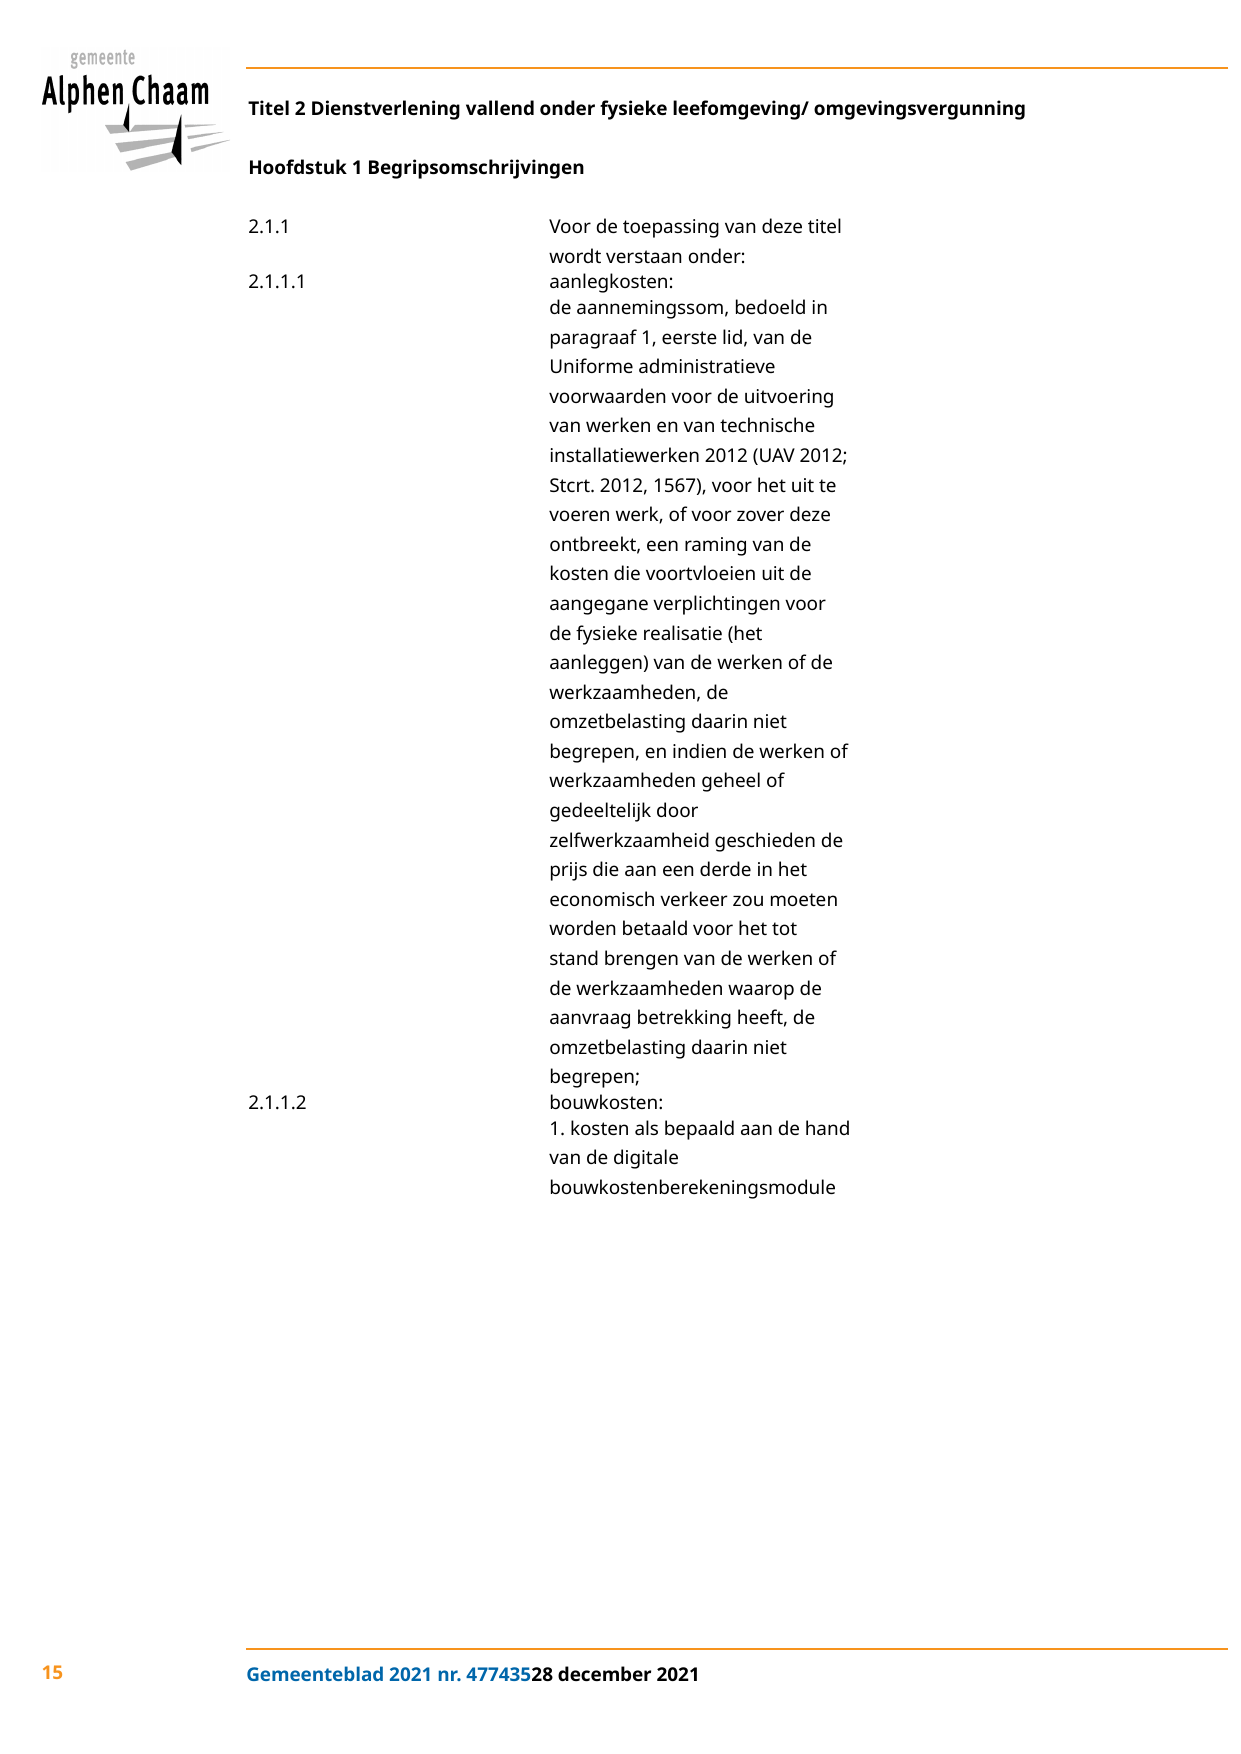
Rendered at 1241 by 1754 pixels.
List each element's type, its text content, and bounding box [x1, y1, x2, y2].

text Titel 2 Dienstverlening vallend onder fysieke leefomgeving/ omgevingsvergunning [248, 95, 1152, 121]
table_header Voor de toepassing van deze titel wordt verstaan onder: [549, 213, 850, 268]
text Hoofdstuk 1 Begripsomschrijvingen [248, 154, 1152, 180]
table_cell de aannemingssom, bedoeld in paragraaf 1, eerste lid, van de Uniforme administratieve voorwaarden voor de uitvoering van werken en van technische installatiewerken 2012 (UAV 2012; Stcrt. 2012, 1567), voor het uit te voeren werk, of voor zover deze ontbreekt, een raming van de kosten die voortvloeien uit de aangegane verplichtingen voor de fysieke realisatie (het aanleggen) van de werken of de werkzaamheden, de omzetbelasting daarin niet begrepen, en indien de werken of werkzaamheden geheel of gedeeltelijk door zelfwerkzaamheid geschieden de prijs die aan een derde in het economisch verkeer zou moeten worden betaald voor het tot stand brengen van de werken of de werkzaamheden waarop de aanvraag betrekking heeft, de omzetbelasting daarin niet begrepen; [549, 294, 850, 1089]
table_cell [850, 1115, 1152, 1200]
table_header 2.1.1 [248, 213, 549, 268]
picture [41, 47, 231, 172]
table_cell 2.1.1.2 [248, 1089, 549, 1115]
table_cell [850, 269, 1152, 294]
table_cell 2.1.1.1 [248, 269, 549, 294]
table_cell [850, 294, 1152, 1089]
table_cell aanlegkosten: [549, 269, 850, 294]
table_cell [850, 1089, 1152, 1115]
table_cell [248, 1115, 549, 1200]
table_cell [248, 294, 549, 1089]
table_header [850, 213, 1152, 268]
table_cell bouwkosten: [549, 1089, 850, 1115]
